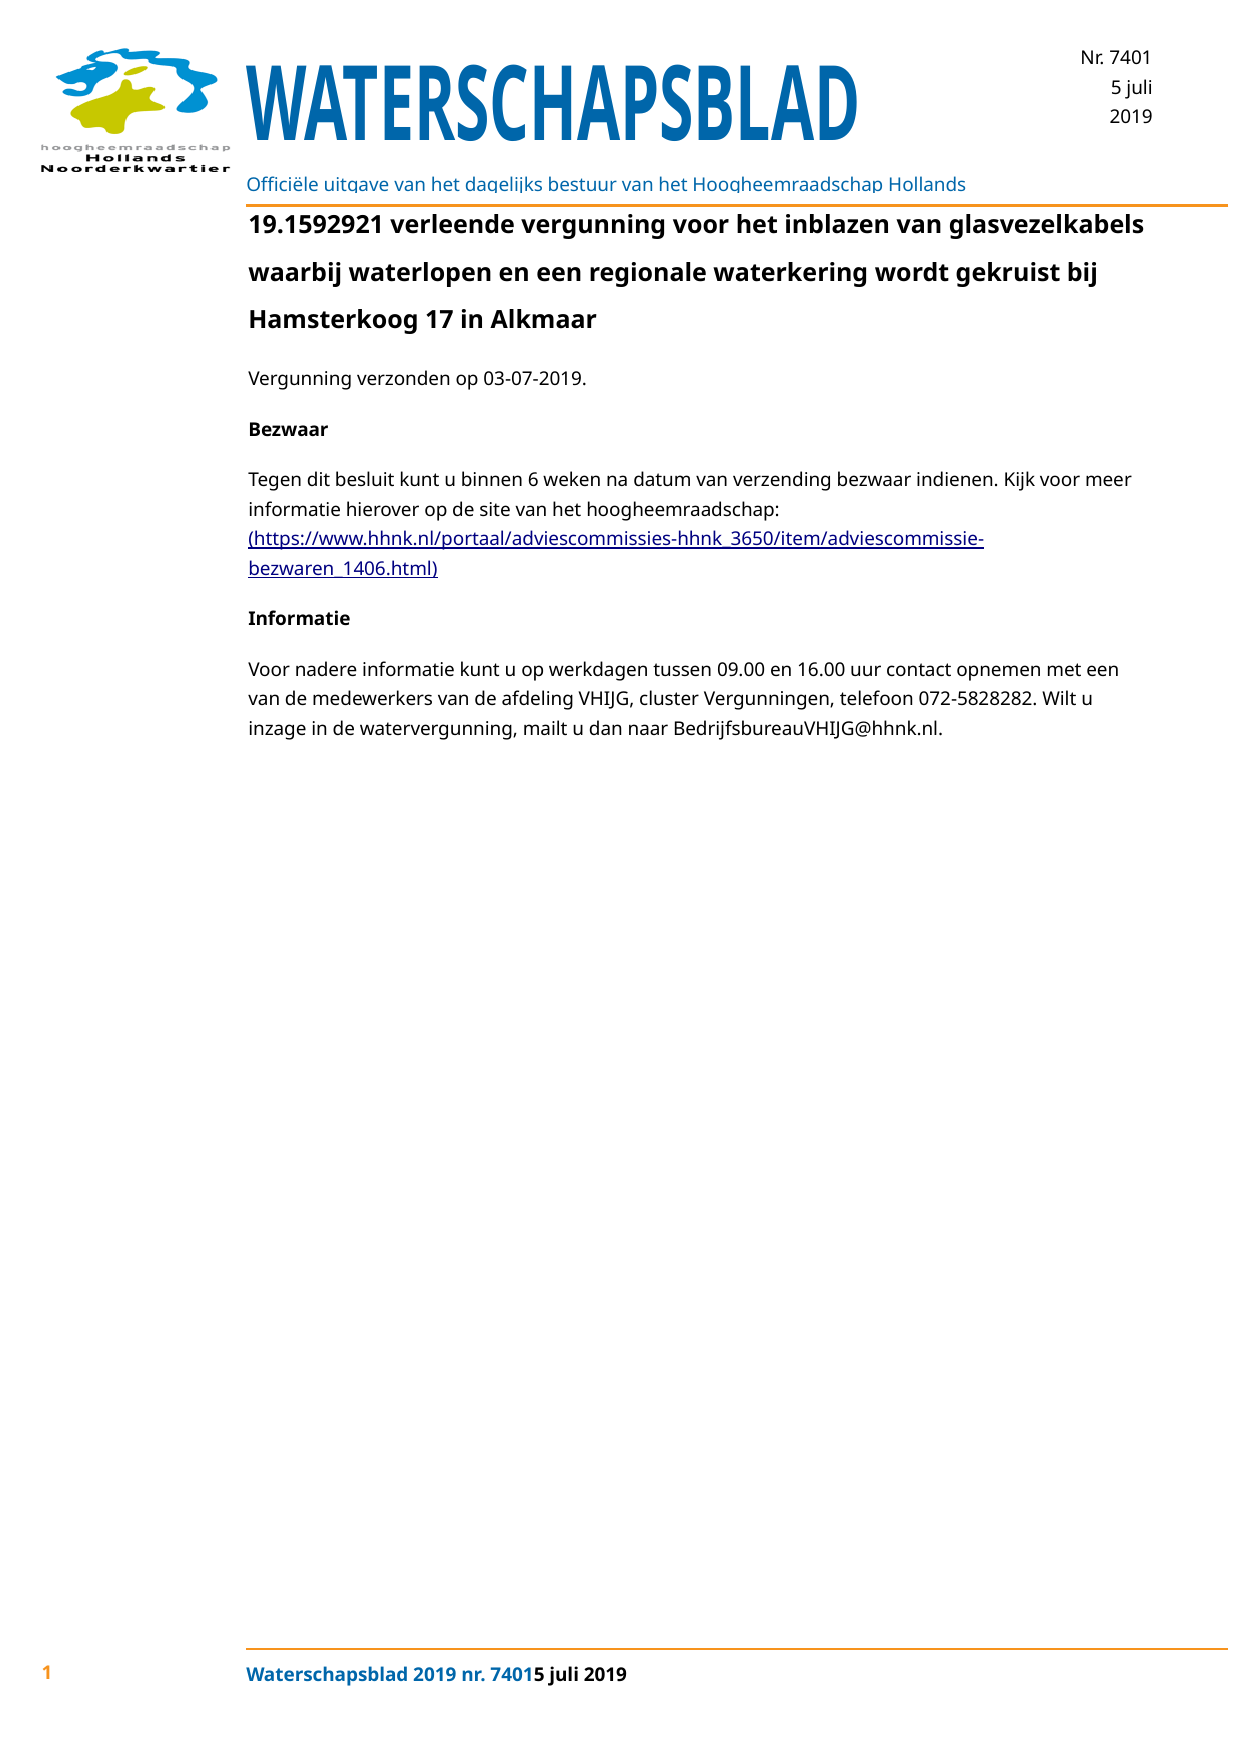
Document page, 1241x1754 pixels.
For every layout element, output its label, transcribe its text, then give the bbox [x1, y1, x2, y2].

picture [41, 47, 231, 172]
text 19.1592921 verleende vergunning voor het inblazen van glasvezelkabels waarbij waterlopen en een regionale waterkering wordt gekruist bij Hamsterkoog 17 in Alkmaar [248, 207, 1152, 336]
text Voor nadere informatie kunt u op werkdagen tussen 09.00 en 16.00 uur contact opnemen met een van de medewerkers van de afdeling VHIJG, cluster Vergunningen, telefoon 072-5828282. Wilt u inzage in de watervergunning, mailt u dan naar BedrijfsbureauVHIJG@hhnk.nl. [248, 656, 1152, 741]
text Informatie [248, 606, 1152, 631]
text Vergunning verzonden op 03-07-2019. [248, 366, 1152, 391]
text Bezwaar [248, 416, 1152, 442]
text Tegen dit besluit kunt u binnen 6 weken na datum van verzending bezwaar indienen. Kijk voor meer informatie hierover op de site van het hoogheemraadschap: (https://www.hhnk.nl/portaal/adviescommissies-hhnk_3650/item/adviescommissie-bezwaren_1406.html) [248, 466, 1152, 581]
